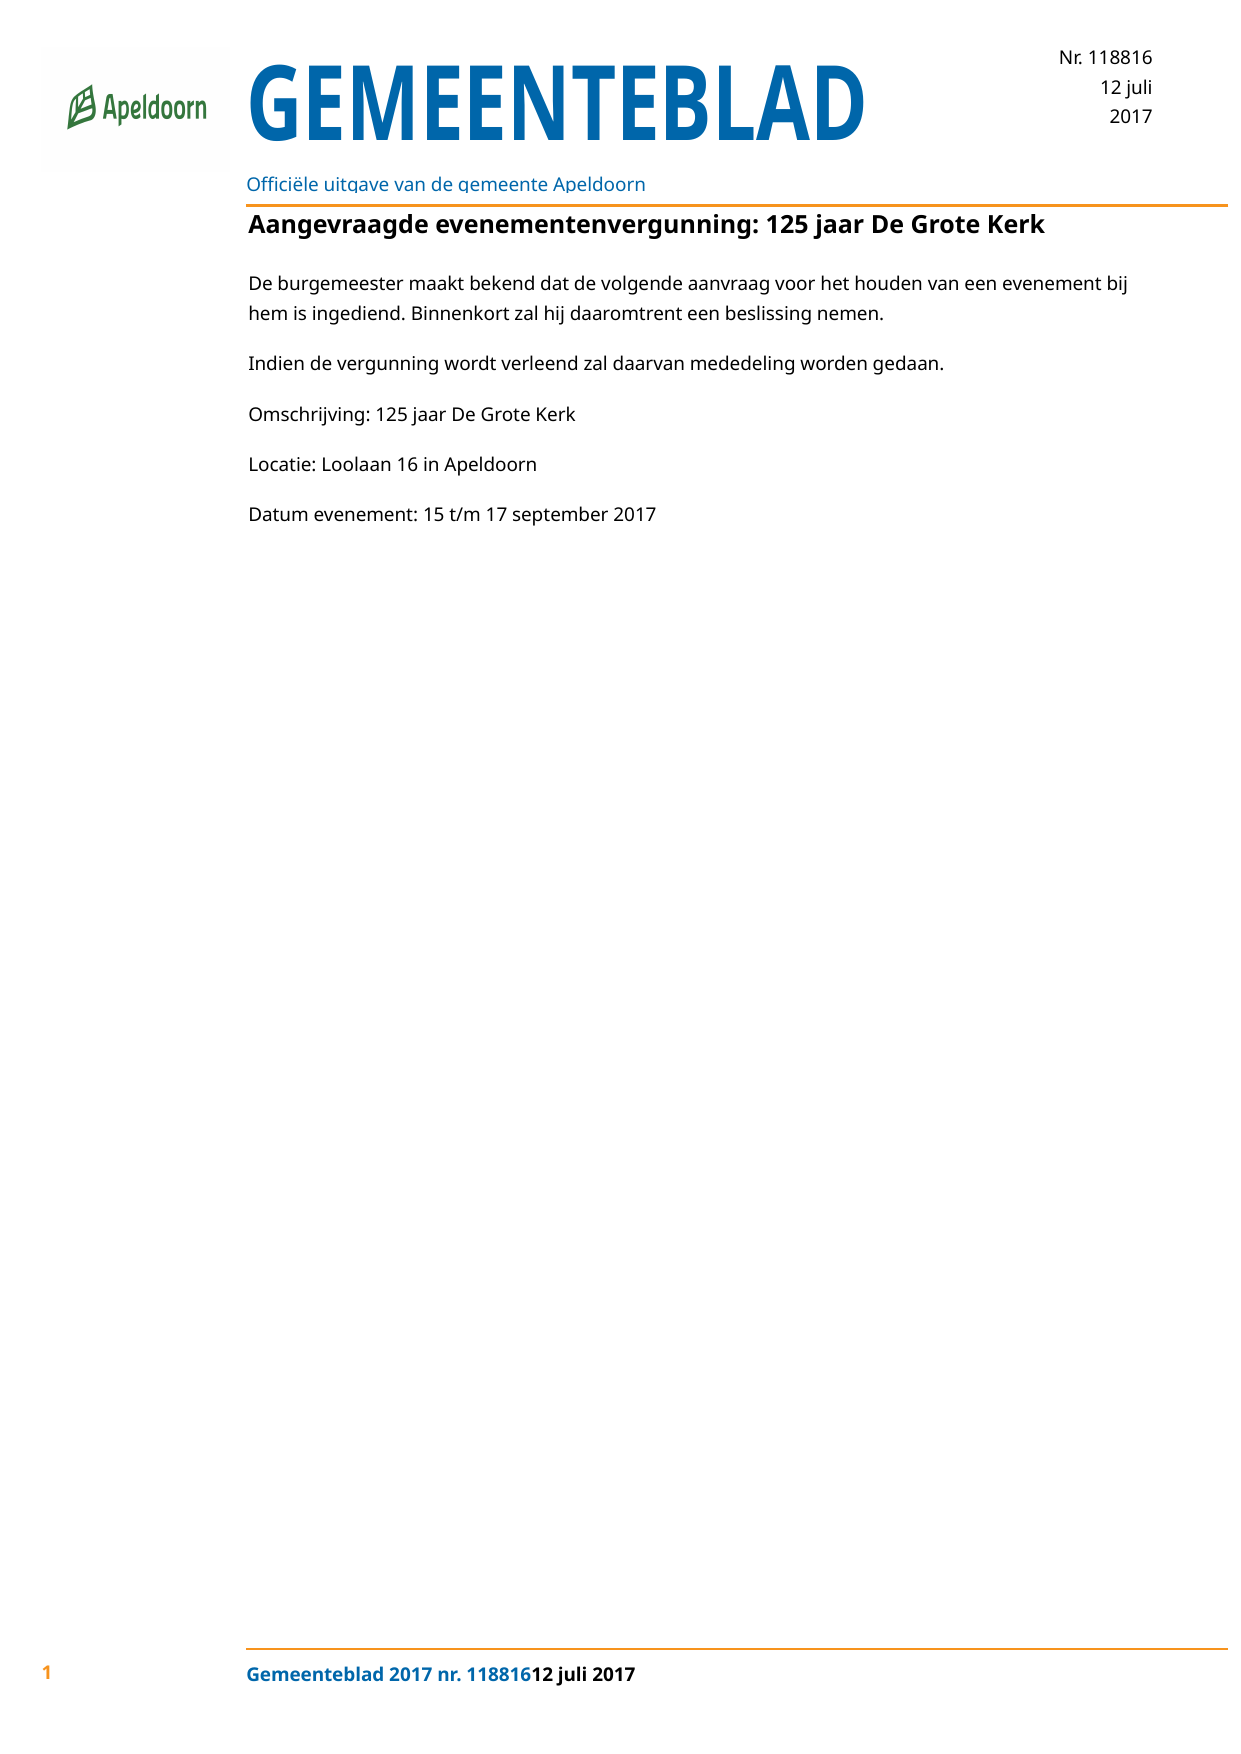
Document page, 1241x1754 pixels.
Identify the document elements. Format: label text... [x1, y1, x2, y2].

text Datum evenement: 15 t/m 17 september 2017 [248, 502, 1152, 527]
picture [41, 47, 231, 172]
text Aangevraagde evenementenvergunning: 125 jaar De Grote Kerk [248, 207, 1152, 241]
text De burgemeester maakt bekend dat de volgende aanvraag voor het houden van een evenement bij hem is ingediend. Binnenkort zal hij daaromtrent een beslissing nemen. [248, 270, 1152, 326]
text Indien de vergunning wordt verleend zal daarvan mededeling worden gedaan. [248, 350, 1152, 376]
text Omschrijving: 125 jaar De Grote Kerk [248, 401, 1152, 426]
text Locatie: Loolaan 16 in Apeldoorn [248, 451, 1152, 477]
